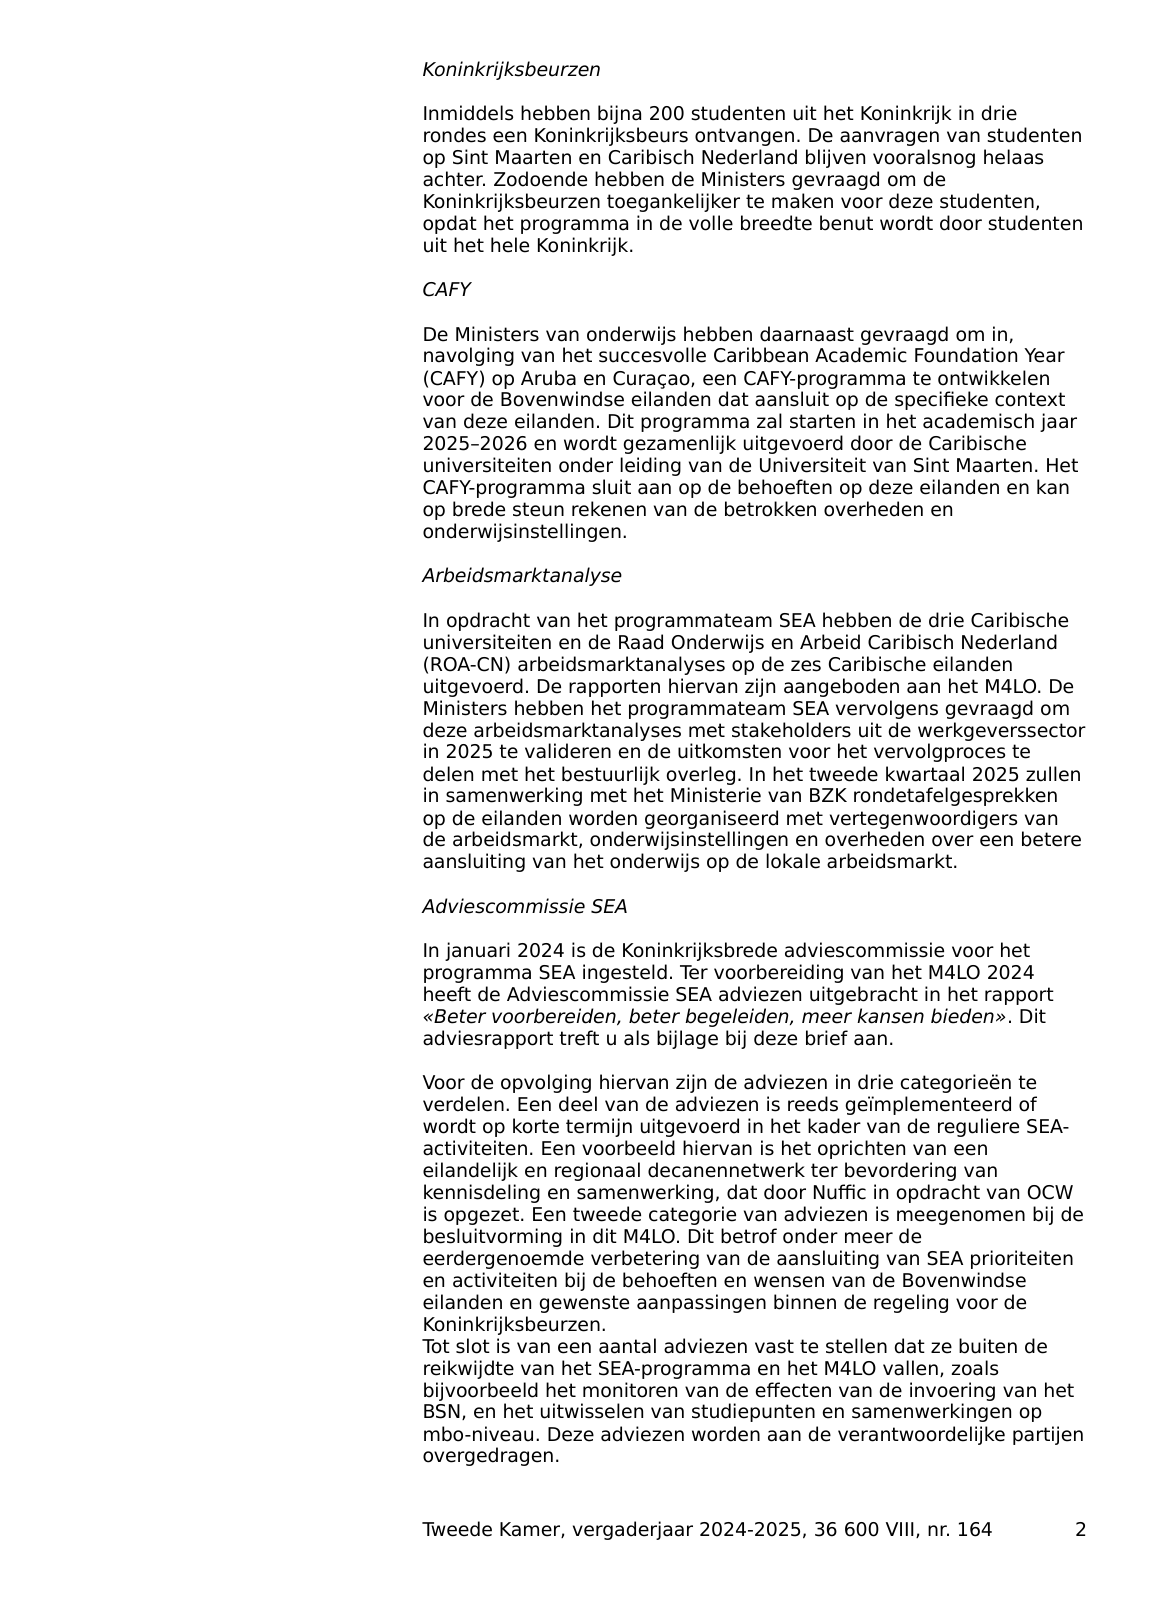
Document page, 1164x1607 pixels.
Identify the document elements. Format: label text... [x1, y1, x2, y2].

text In opdracht van het programmateam SEA hebben de drie Caribische universiteiten en de Raad Onderwijs en Arbeid Caribisch Nederland (ROA-CN) arbeidsmarktanalyses op de zes Caribische eilanden uitgevoerd. De rapporten hiervan zijn aangeboden aan het M4LO. De Ministers hebben het programmateam SEA vervolgens gevraagd om deze arbeidsmarktanalyses met stakeholders uit de werkgeverssector in 2025 te valideren en de uitkomsten voor het vervolgproces te delen met het bestuurlijk overleg. In het tweede kwartaal 2025 zullen in samenwerking met het Ministerie van BZK rondetafelgesprekken op de eilanden worden georganiseerd met vertegenwoordigers van de arbeidsmarkt, onderwijsinstellingen en overheden over een betere aansluiting van het onderwijs op de lokale arbeidsmarkt. [422, 609, 1087, 873]
text In januari 2024 is de Koninkrijksbrede adviescommissie voor het programma SEA ingesteld. Ter voorbereiding van het M4LO 2024 heeft de Adviescommissie SEA adviezen uitgebracht in het rapport «Beter voorbereiden, beter begeleiden, meer kansen bieden». Dit adviesrapport treft u als bijlage bij deze brief aan. [422, 940, 1087, 1049]
subtitle CAFY [422, 279, 1087, 301]
subtitle Arbeidsmarktanalyse [422, 565, 1087, 587]
text Inmiddels hebben bijna 200 studenten uit het Koninkrijk in drie rondes een Koninkrijksbeurs ontvangen. De aanvragen van studenten op Sint Maarten en Caribisch Nederland blijven vooralsnog helaas achter. Zodoende hebben de Ministers gevraagd om de Koninkrijksbeurzen toegankelijker te maken voor deze studenten, opdat het programma in de volle breedte benut wordt door studenten uit het hele Koninkrijk. [422, 103, 1087, 257]
text Voor de opvolging hiervan zijn de adviezen in drie categorieën te verdelen. Een deel van de adviezen is reeds geïmplementeerd of wordt op korte termijn uitgevoerd in het kader van de reguliere SEA-activiteiten. Een voorbeeld hiervan is het oprichten van een eilandelijk en regionaal decanennetwerk ter bevordering van kennisdeling en samenwerking, dat door Nuffic in opdracht van OCW is opgezet. Een tweede categorie van adviezen is meegenomen bij de besluitvorming in dit M4LO. Dit betrof onder meer de eerdergenoemde verbetering van de aansluiting van SEA prioriteiten en activiteiten bij de behoeften en wensen van de Bovenwindse eilanden en gewenste aanpassingen binnen de regeling voor de Koninkrijksbeurzen. [422, 1072, 1087, 1336]
subtitle Adviescommissie SEA [422, 896, 1087, 917]
text Tot slot is van een aantal adviezen vast te stellen dat ze buiten de reikwijdte van het SEA-programma en het M4LO vallen, zoals bijvoorbeeld het monitoren van de effecten van de invoering van het BSN, en het uitwisselen van studiepunten en samenwerkingen op mbo-niveau. Deze adviezen worden aan de verantwoordelijke partijen overgedragen. [422, 1336, 1087, 1467]
text De Ministers van onderwijs hebben daarnaast gevraagd om in, navolging van het succesvolle Caribbean Academic Foundation Year (CAFY) op Aruba en Curaçao, een CAFY-programma te ontwikkelen voor de Bovenwindse eilanden dat aansluit op de specifieke context van deze eilanden. Dit programma zal starten in het academisch jaar 2025–2026 en wordt gezamenlijk uitgevoerd door de Caribische universiteiten onder leiding van de Universiteit van Sint Maarten. Het CAFY-programma sluit aan op de behoeften op deze eilanden en kan op brede steun rekenen van de betrokken overheden en onderwijsinstellingen. [422, 323, 1087, 543]
subtitle Koninkrijksbeurzen [422, 59, 1087, 81]
